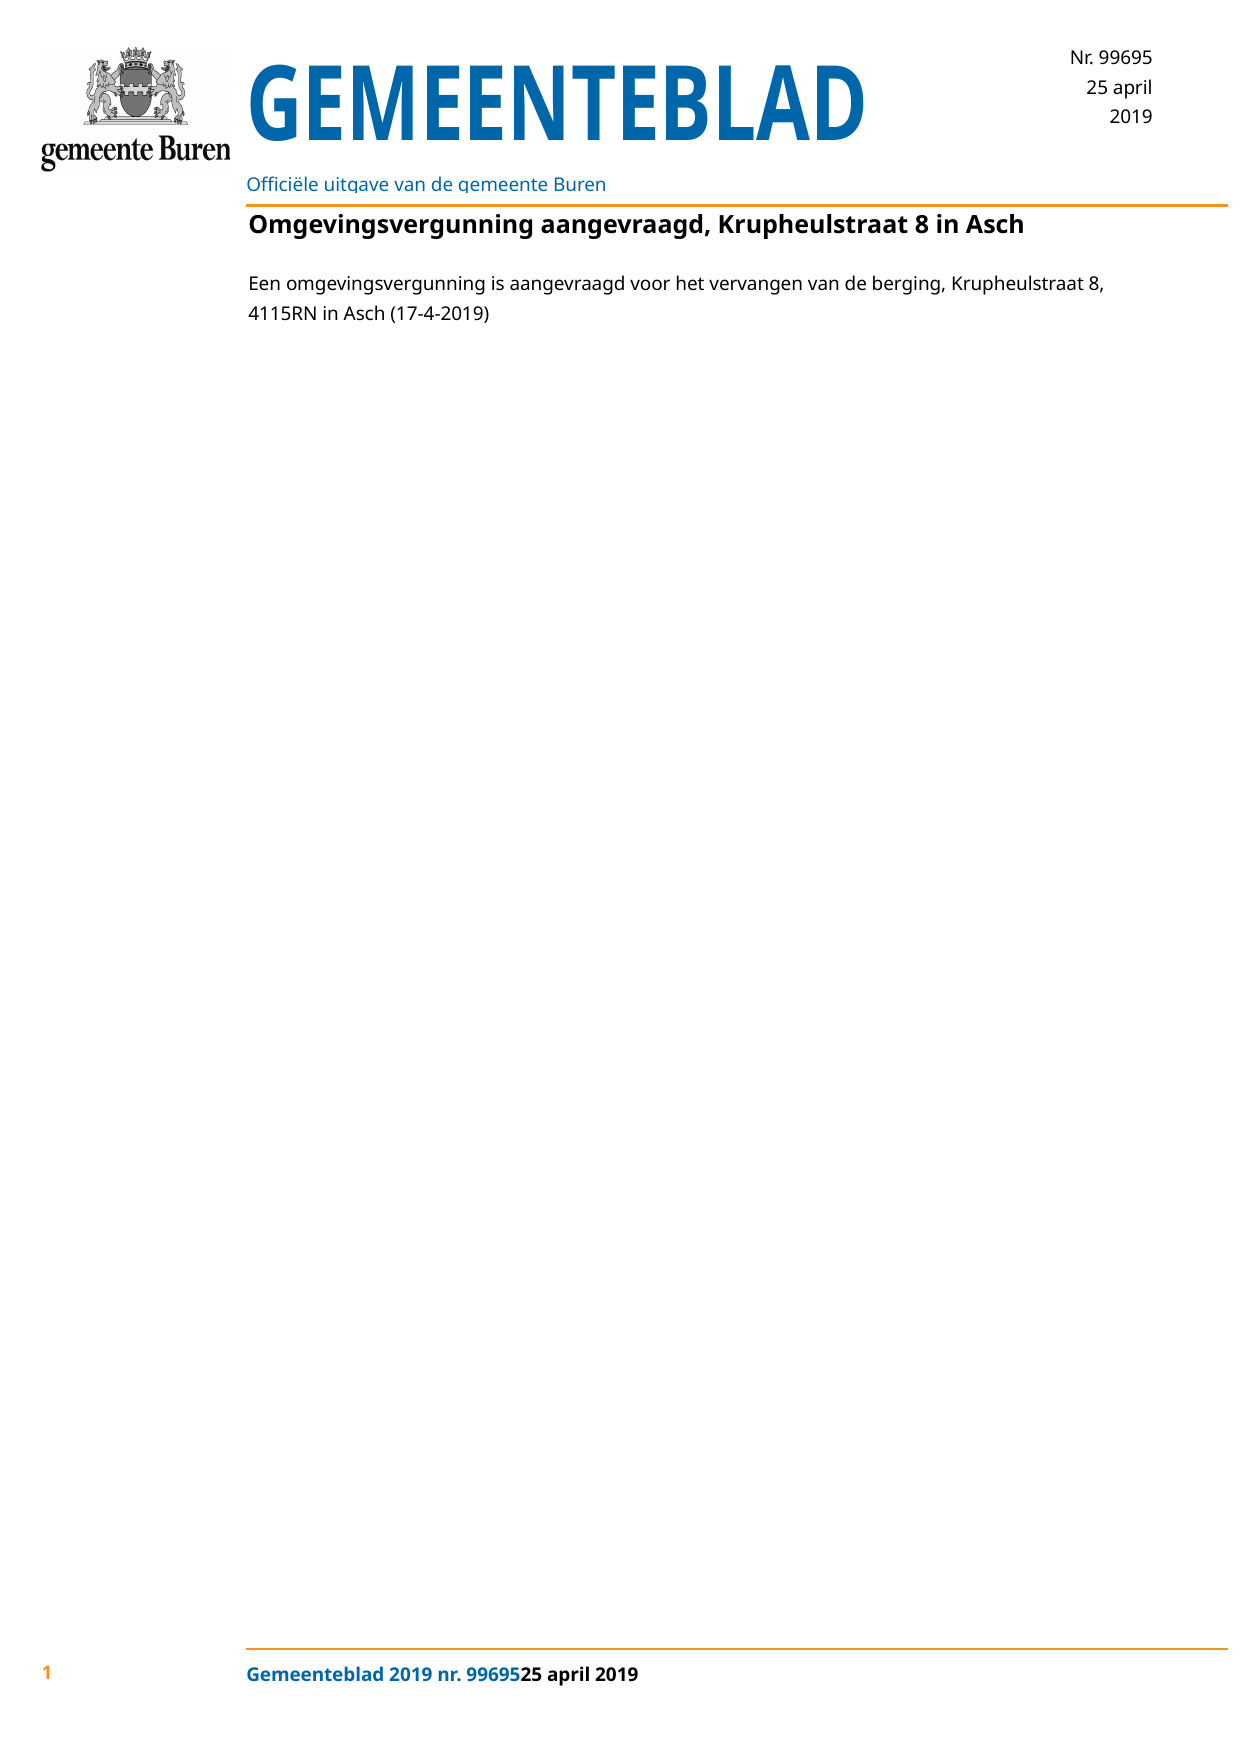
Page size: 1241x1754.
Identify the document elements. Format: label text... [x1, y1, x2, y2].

text Een omgevingsvergunning is aangevraagd voor het vervangen van de berging, Krupheulstraat 8, 4115RN in Asch (17-4-2019) [248, 270, 1152, 326]
picture [41, 47, 231, 172]
text Omgevingsvergunning aangevraagd, Krupheulstraat 8 in Asch [248, 207, 1152, 241]
